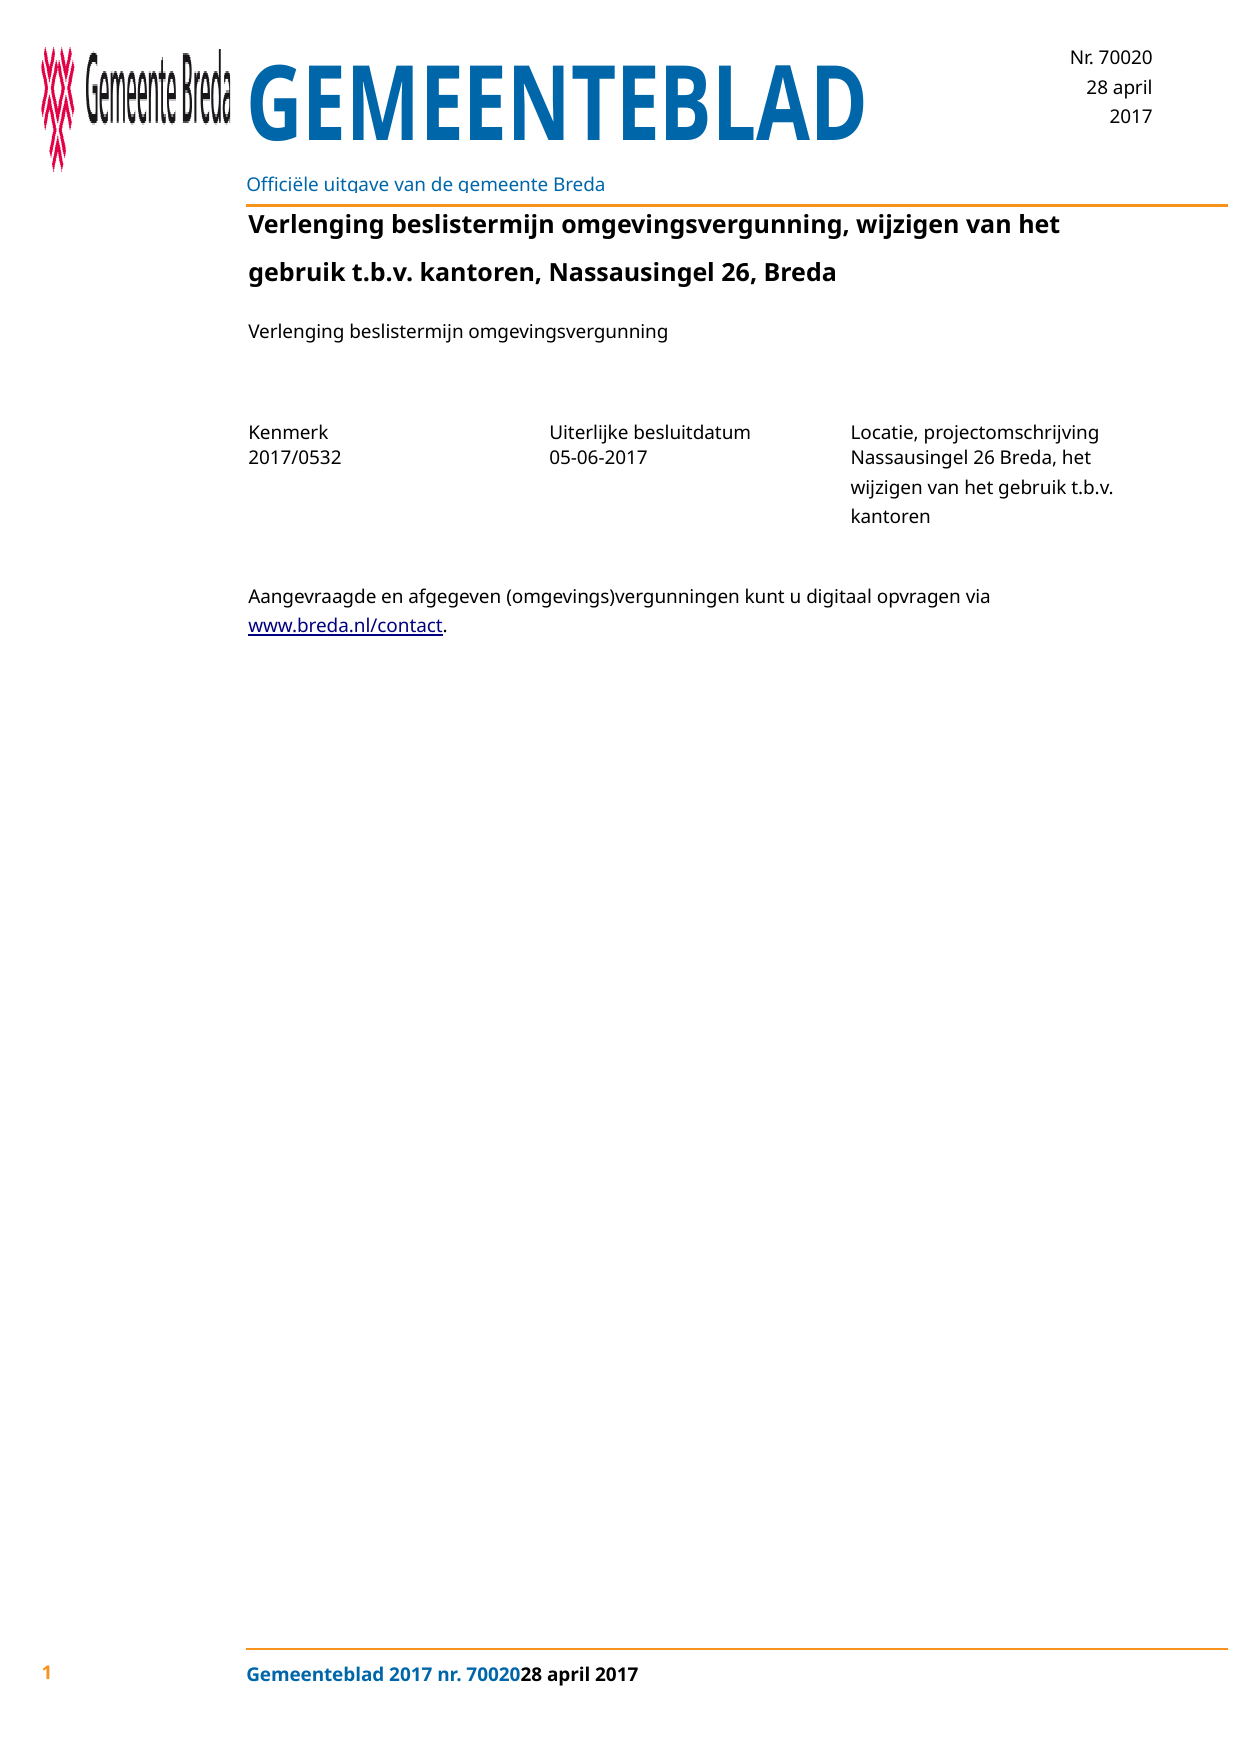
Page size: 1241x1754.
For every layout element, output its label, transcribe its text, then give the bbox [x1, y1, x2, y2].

table_cell 2017/0532 [248, 445, 549, 529]
picture [41, 47, 231, 172]
table_cell Nassausingel 26 Breda, het wijzigen van het gebruik t.b.v. kantoren [850, 445, 1152, 529]
text Verlenging beslistermijn omgevingsvergunning, wijzigen van het gebruik t.b.v. kantoren, Nassausingel 26, Breda [248, 207, 1152, 288]
table_cell 05-06-2017 [549, 445, 850, 529]
text Verlenging beslistermijn omgevingsvergunning [248, 318, 1152, 344]
table_header Uiterlijke besluitdatum [549, 419, 850, 444]
table_header Locatie, projectomschrijving [850, 419, 1152, 444]
text Aangevraagde en afgegeven (omgevings)vergunningen kunt u digitaal opvragen via www.breda.nl/contact. [248, 583, 1152, 638]
table_header Kenmerk [248, 419, 549, 444]
